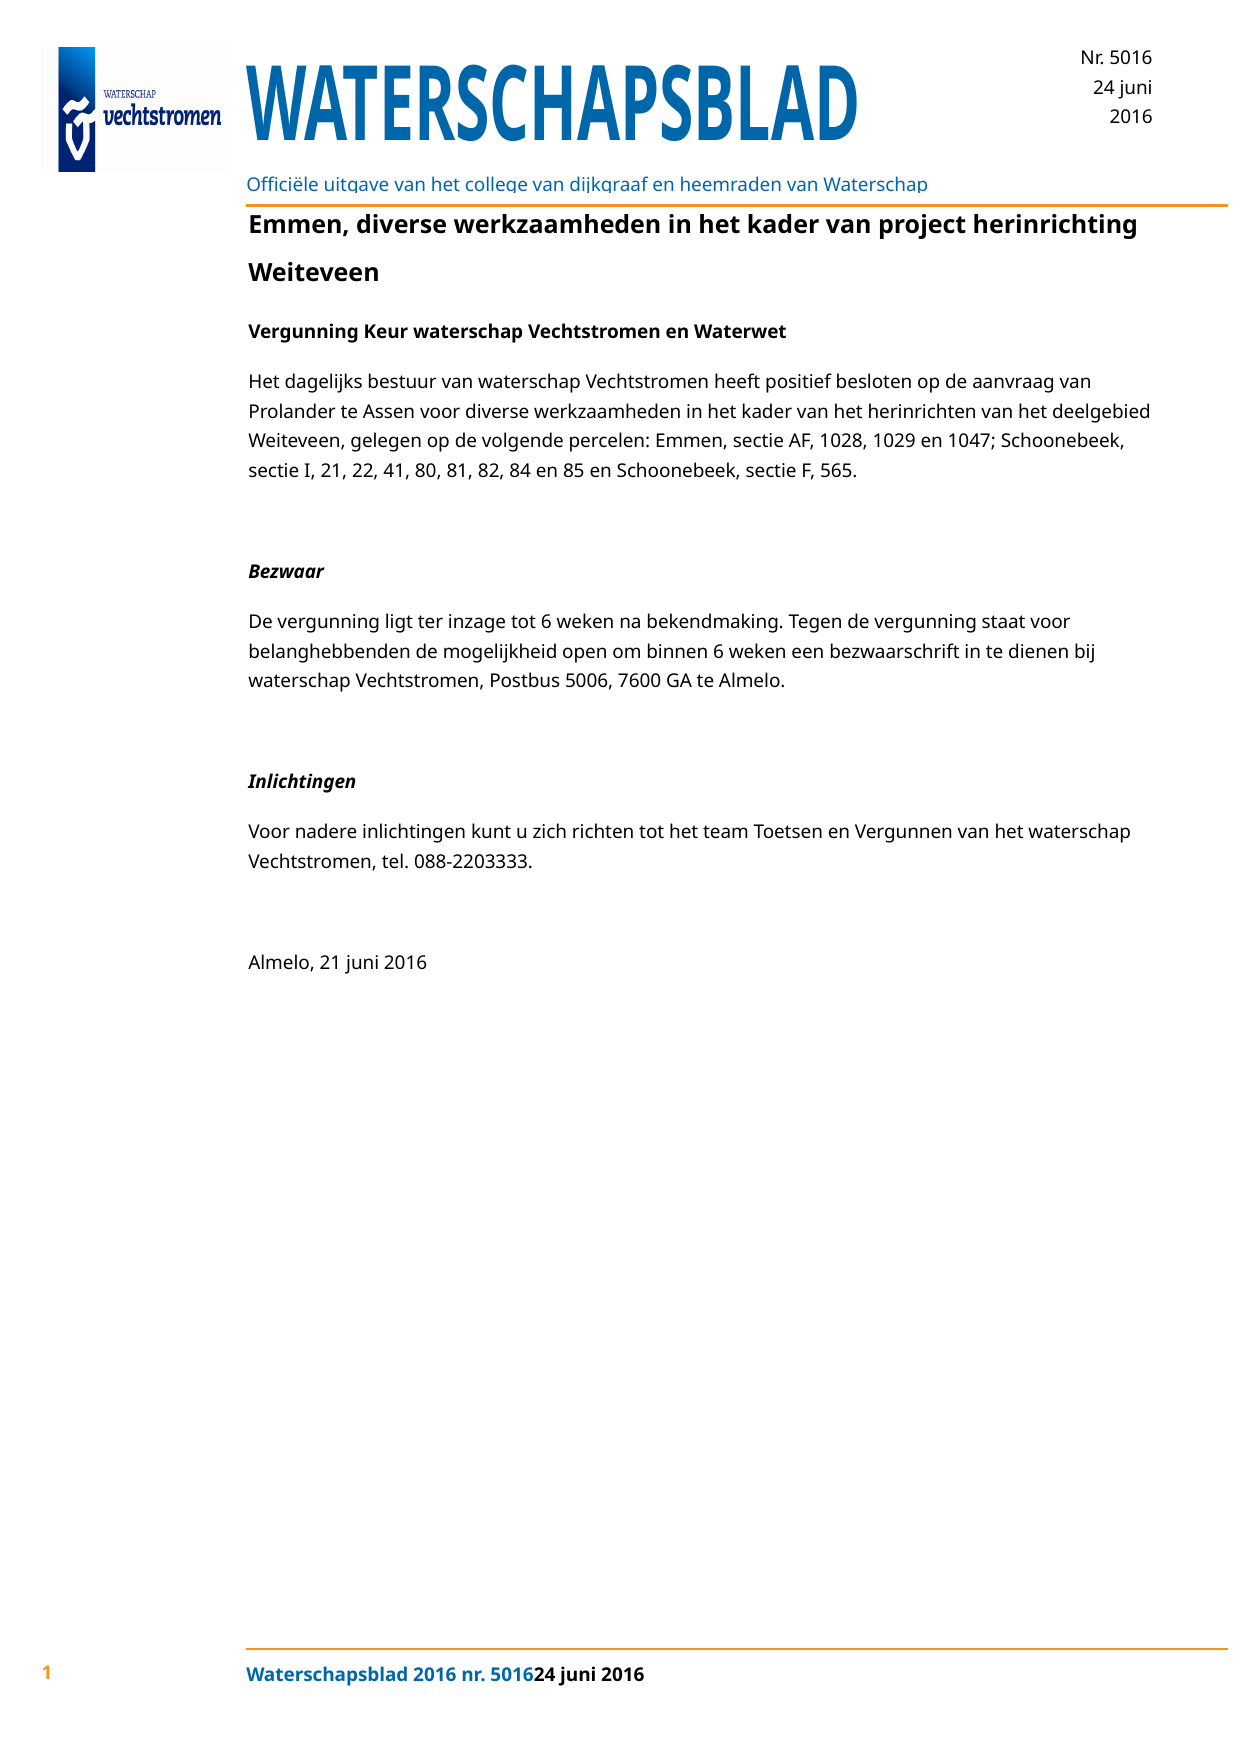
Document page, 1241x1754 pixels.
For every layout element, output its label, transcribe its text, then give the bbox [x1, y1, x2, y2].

text Voor nadere inlichtingen kunt u zich richten tot het team Toetsen en Vergunnen van het waterschap Vechtstromen, tel. 088-2203333. [248, 819, 1152, 874]
text Bezwaar [248, 558, 1152, 584]
text Emmen, diverse werkzaamheden in het kader van project herinrichting Weiteveen [248, 207, 1152, 288]
picture [41, 47, 231, 172]
text Almelo, 21 juni 2016 [248, 949, 1152, 975]
text De vergunning ligt ter inzage tot 6 weken na bekendmaking. Tegen de vergunning staat voor belanghebbenden de mogelijkheid open om binnen 6 weken een bezwaarschrift in te dienen bij waterschap Vechtstromen, Postbus 5006, 7600 GA te Almelo. [248, 608, 1152, 693]
text Het dagelijks bestuur van waterschap Vechtstromen heeft positief besloten op de aanvraag van Prolander te Assen voor diverse werkzaamheden in het kader van het herinrichten van het deelgebied Weiteveen, gelegen op de volgende percelen: Emmen, sectie AF, 1028, 1029 en 1047; Schoonebeek, sectie I, 21, 22, 41, 80, 81, 82, 84 en 85 en Schoonebeek, sectie F, 565. [248, 368, 1152, 483]
text Inlichtingen [248, 768, 1152, 794]
text Vergunning Keur waterschap Vechtstromen en Waterwet [248, 318, 1152, 344]
